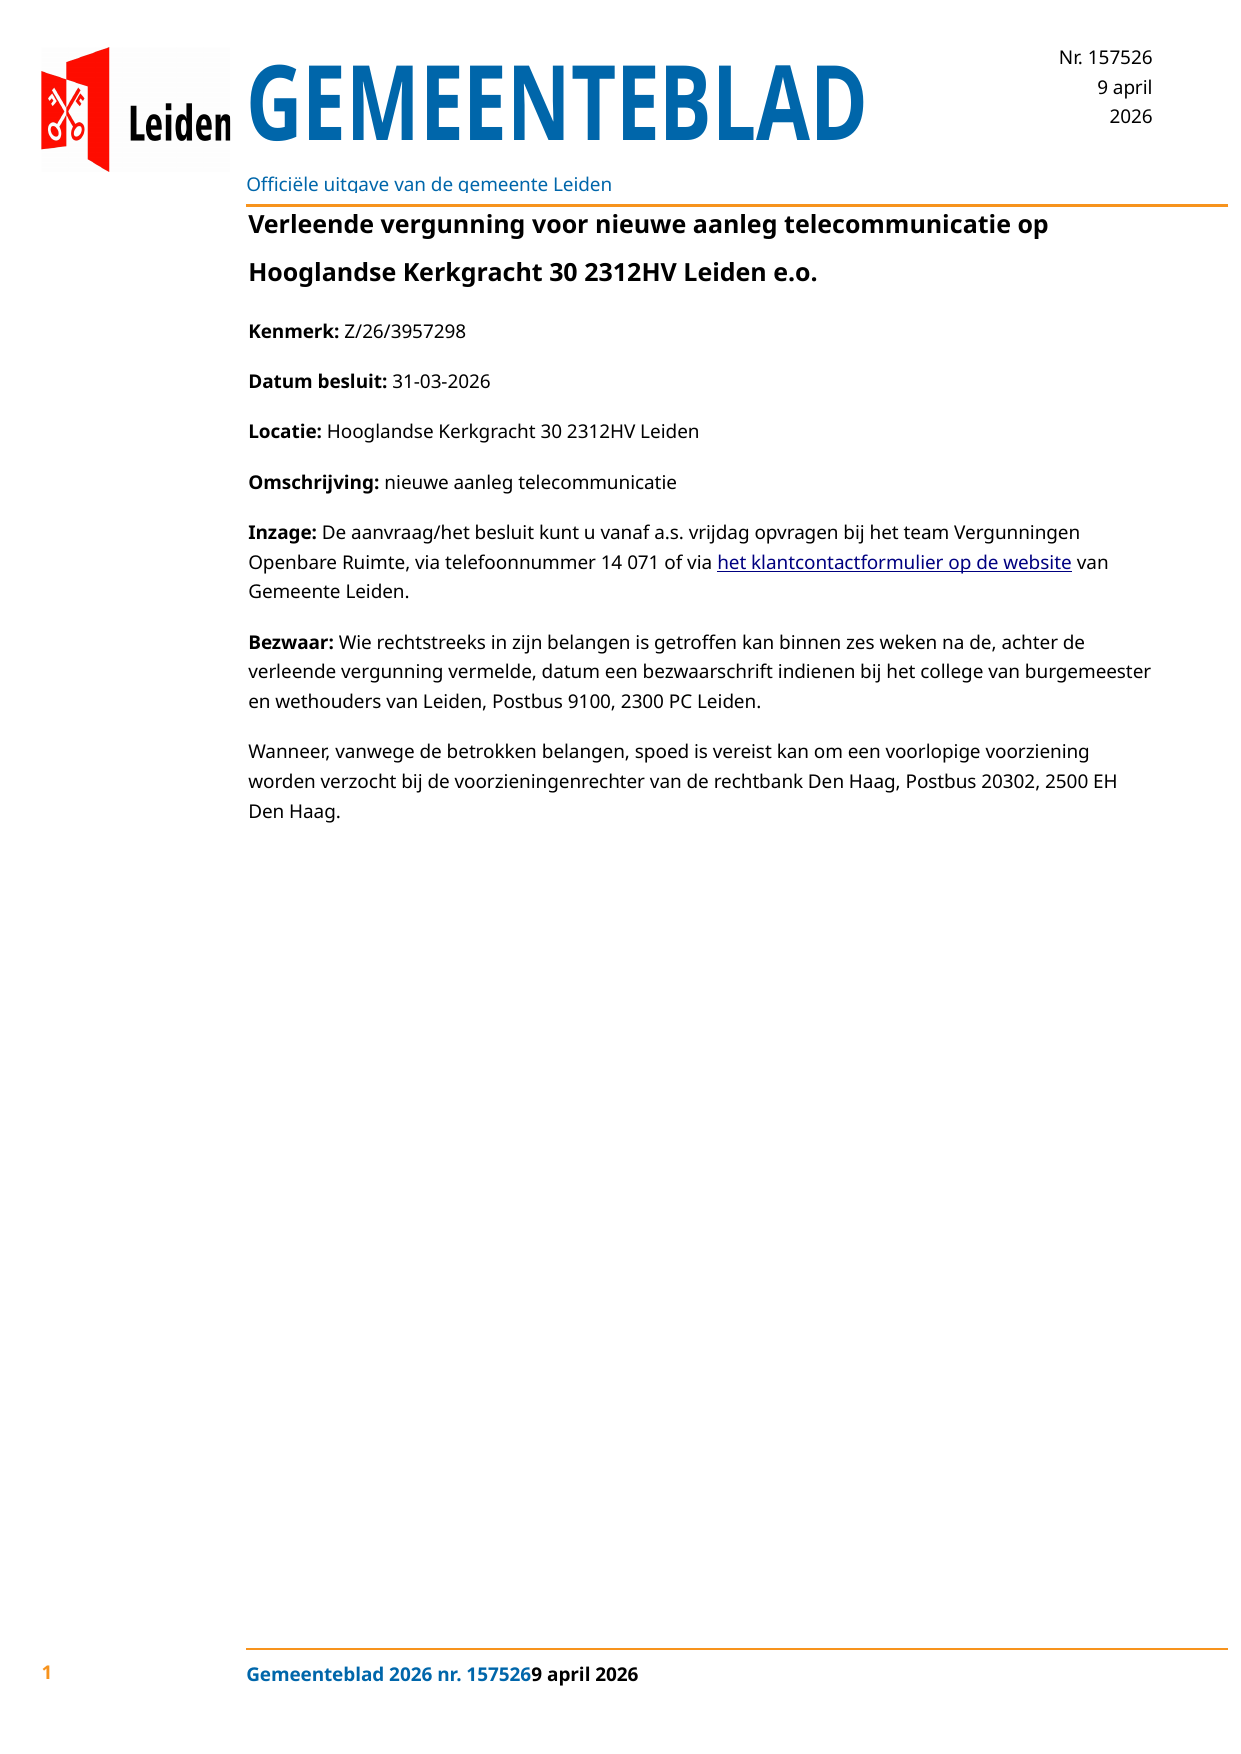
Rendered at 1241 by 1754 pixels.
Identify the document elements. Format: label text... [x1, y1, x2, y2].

text Locatie: Hooglandse Kerkgracht 30 2312HV Leiden [248, 419, 1152, 444]
text Inzage: De aanvraag/het besluit kunt u vanaf a.s. vrijdag opvragen bij het team Vergunningen Openbare Ruimte, via telefoonnummer 14 071 of via het klantcontactformulier op de website van Gemeente Leiden. [248, 519, 1152, 604]
text Omschrijving: nieuwe aanleg telecommunicatie [248, 469, 1152, 495]
picture [41, 47, 231, 172]
text Datum besluit: 31-03-2026 [248, 368, 1152, 394]
text Kenmerk: Z/26/3957298 [248, 318, 1152, 344]
text Verleende vergunning voor nieuwe aanleg telecommunicatie op Hooglandse Kerkgracht 30 2312HV Leiden e.o. [248, 207, 1152, 288]
text Wanneer, vanwege de betrokken belangen, spoed is vereist kan om een voorlopige voorziening worden verzocht bij de voorzieningenrechter van de rechtbank Den Haag, Postbus 20302, 2500 EH Den Haag. [248, 739, 1152, 824]
text Bezwaar: Wie rechtstreeks in zijn belangen is getroffen kan binnen zes weken na de, achter de verleende vergunning vermelde, datum een bezwaarschrift indienen bij het college van burgemeester en wethouders van Leiden, Postbus 9100, 2300 PC Leiden. [248, 629, 1152, 714]
